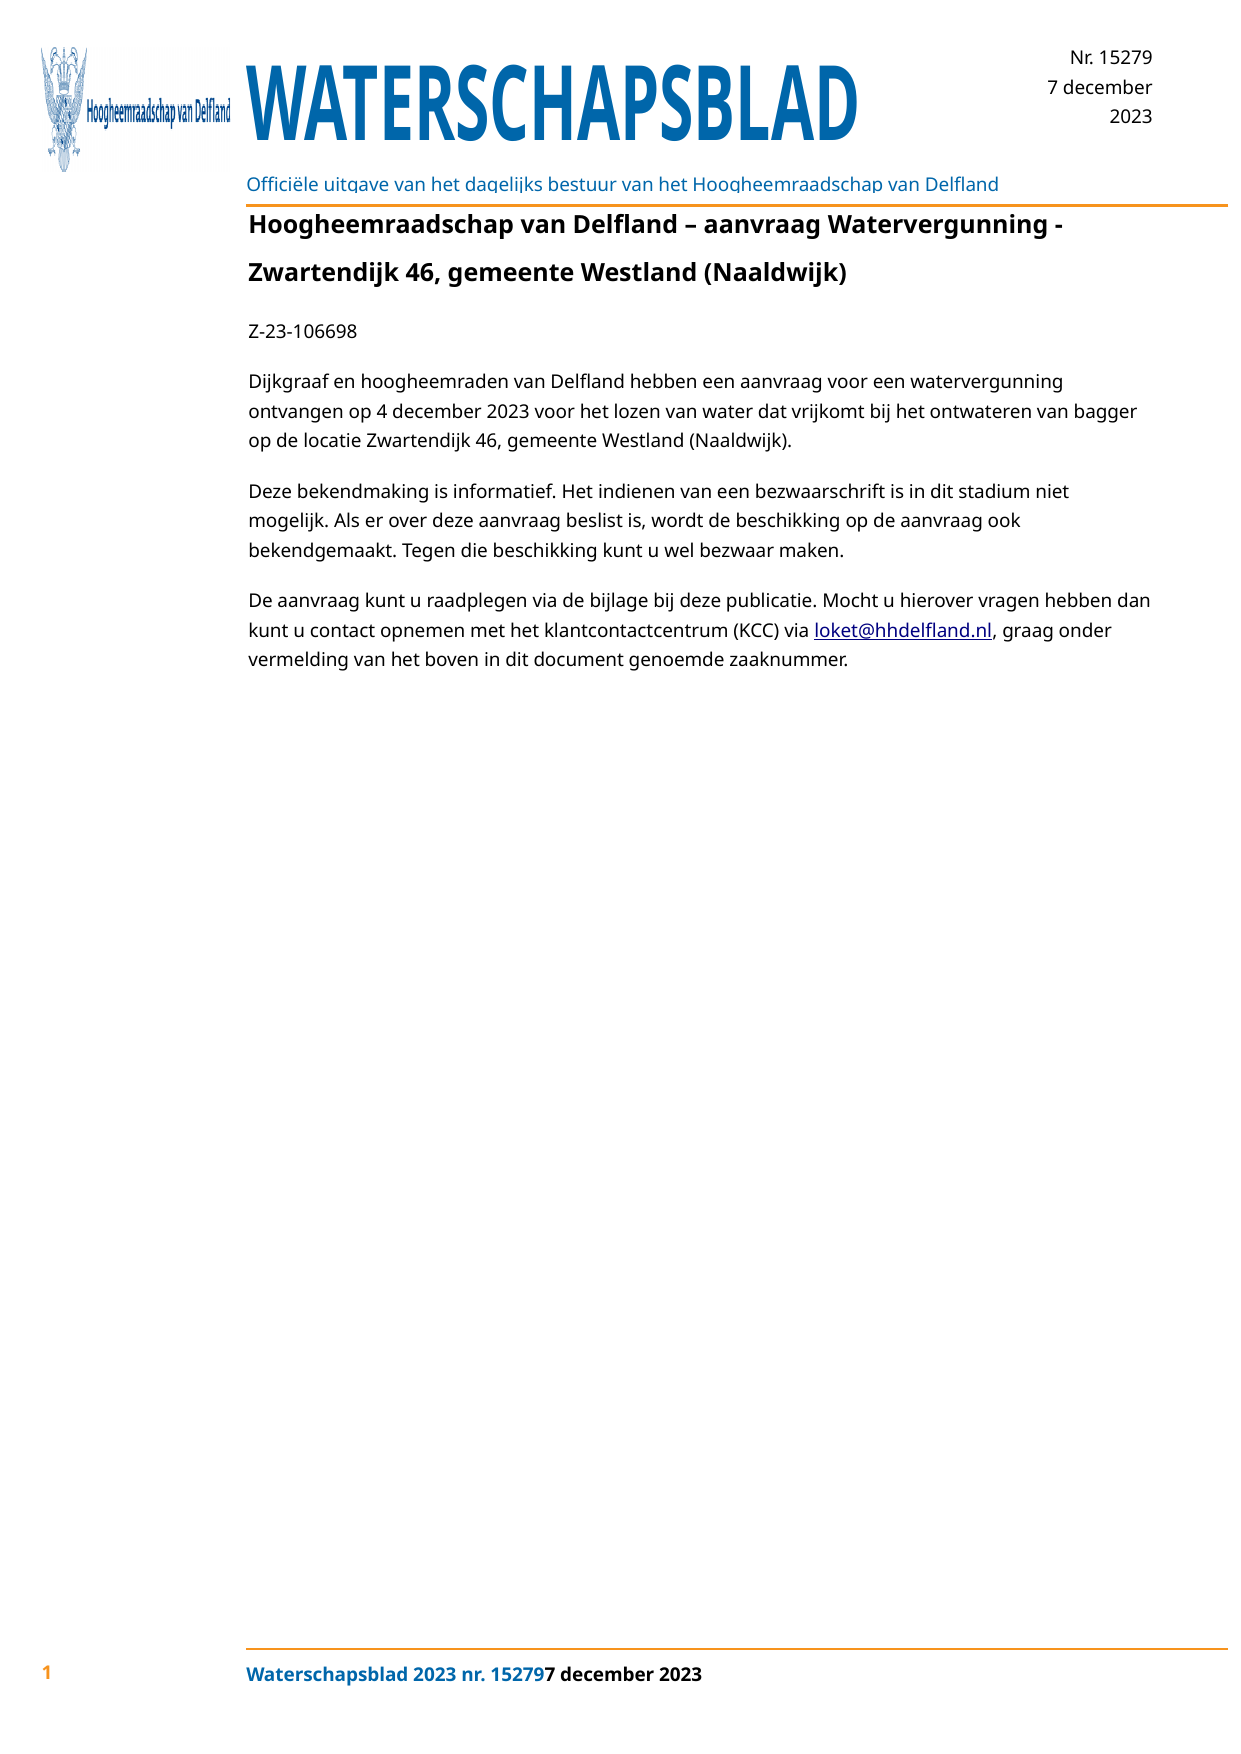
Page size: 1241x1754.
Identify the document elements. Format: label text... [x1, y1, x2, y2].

text Z-23-106698 [248, 318, 1152, 344]
text Dijkgraaf en hoogheemraden van Delfland hebben een aanvraag voor een watervergunning ontvangen op 4 december 2023 voor het lozen van water dat vrijkomt bij het ontwateren van bagger op de locatie Zwartendijk 46, gemeente Westland (Naaldwijk). [248, 368, 1152, 453]
picture [41, 47, 231, 172]
text Hoogheemraadschap van Delfland – aanvraag Watervergunning - Zwartendijk 46, gemeente Westland (Naaldwijk) [248, 207, 1152, 288]
text Deze bekendmaking is informatief. Het indienen van een bezwaarschrift is in dit stadium niet mogelijk. Als er over deze aanvraag beslist is, wordt de beschikking op de aanvraag ook bekendgemaakt. Tegen die beschikking kunt u wel bezwaar maken. [248, 478, 1152, 563]
text De aanvraag kunt u raadplegen via de bijlage bij deze publicatie. Mocht u hierover vragen hebben dan kunt u contact opnemen met het klantcontactcentrum (KCC) via loket@hhdelfland.nl, graag onder vermelding van het boven in dit document genoemde zaaknummer. [248, 587, 1152, 672]
